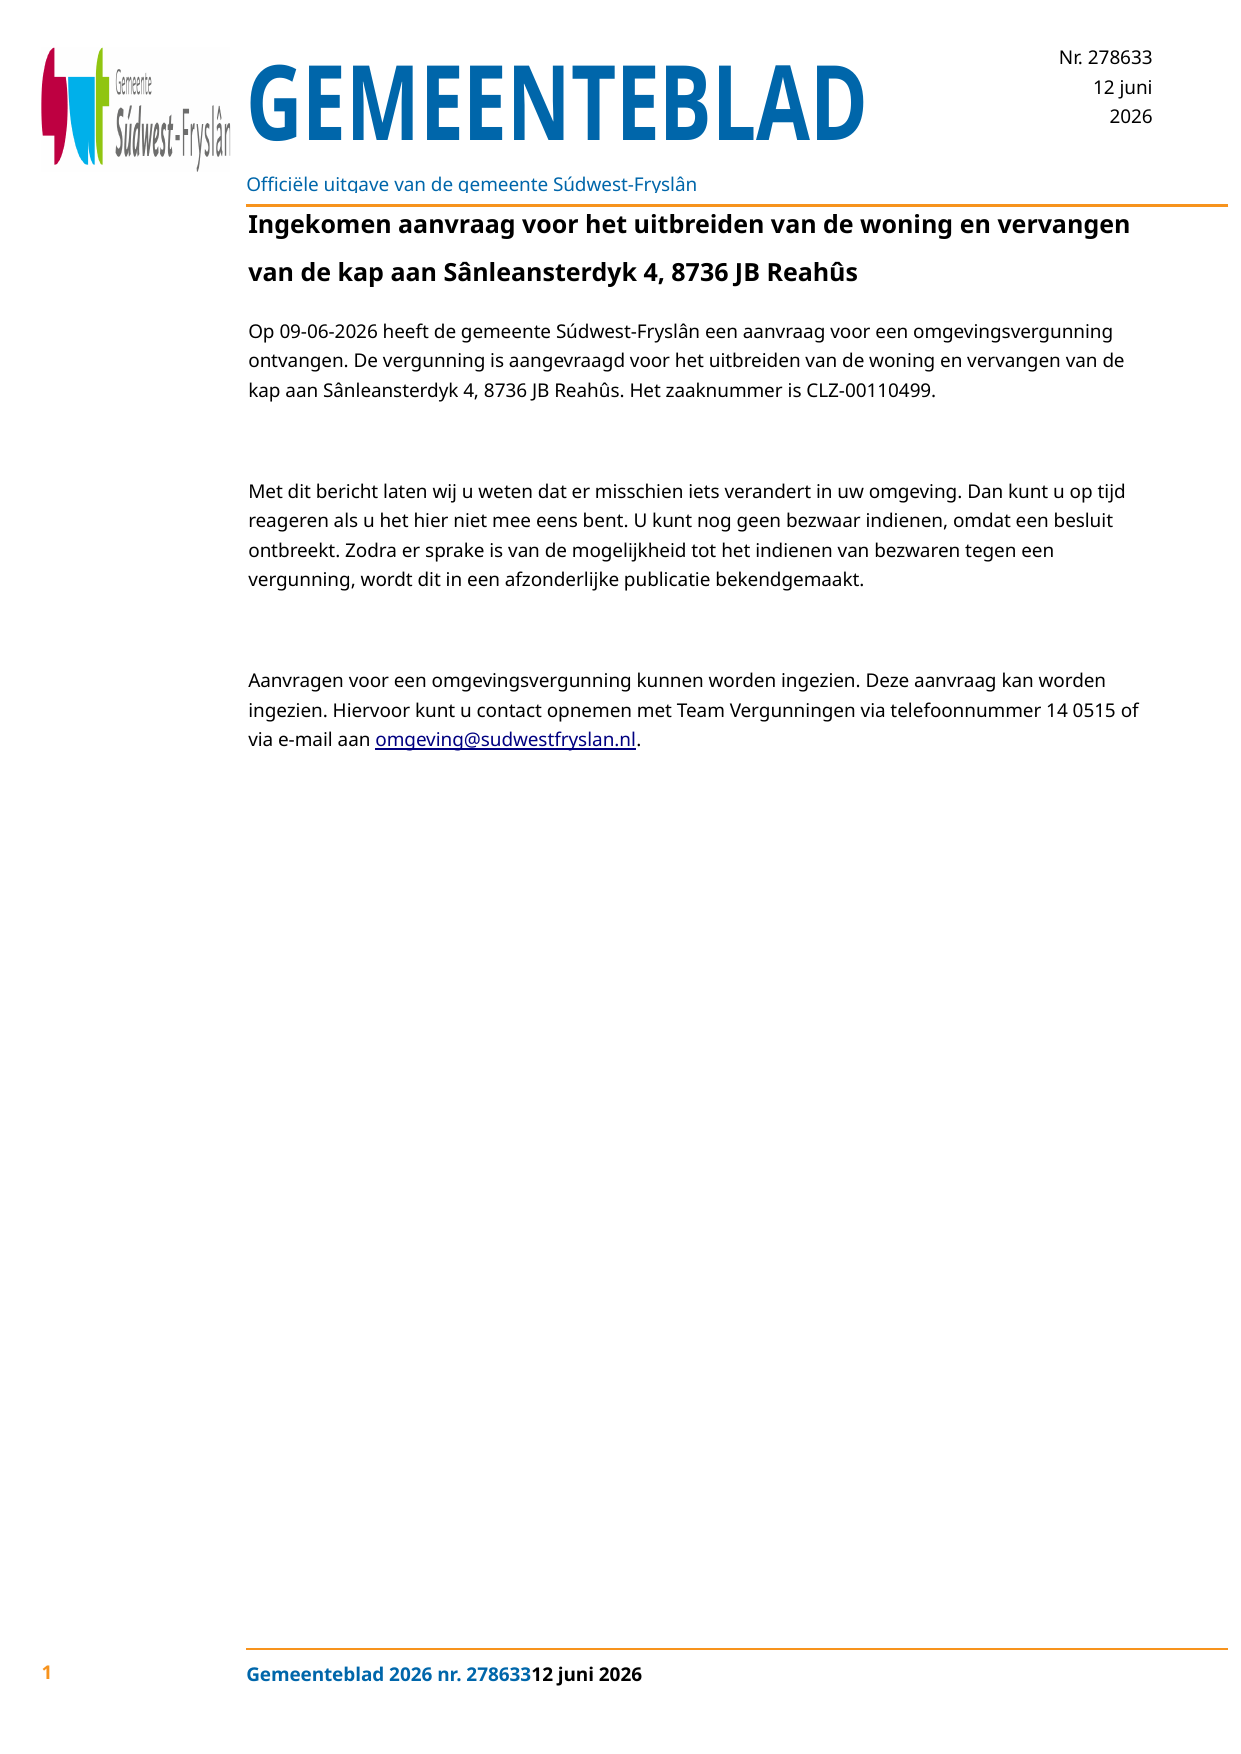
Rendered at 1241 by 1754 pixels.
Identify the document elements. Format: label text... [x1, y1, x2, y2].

picture [41, 47, 231, 172]
text Op 09-06-2026 heeft de gemeente Súdwest-Fryslân een aanvraag voor een omgevingsvergunning ontvangen. De vergunning is aangevraagd voor het uitbreiden van de woning en vervangen van de kap aan Sânleansterdyk 4, 8736 JB Reahûs. Het zaaknummer is CLZ-00110499. [248, 318, 1152, 403]
text Met dit bericht laten wij u weten dat er misschien iets verandert in uw omgeving. Dan kunt u op tijd reageren als u het hier niet mee eens bent. U kunt nog geen bezwaar indienen, omdat een besluit ontbreekt. Zodra er sprake is van de mogelijkheid tot het indienen van bezwaren tegen een vergunning, wordt dit in een afzonderlijke publicatie bekendgemaakt. [248, 478, 1152, 592]
text Aanvragen voor een omgevingsvergunning kunnen worden ingezien. Deze aanvraag kan worden ingezien. Hiervoor kunt u contact opnemen met Team Vergunningen via telefoonnummer 14 0515 of via e-mail aan omgeving@sudwestfryslan.nl. [248, 667, 1152, 752]
text Ingekomen aanvraag voor het uitbreiden van de woning en vervangen van de kap aan Sânleansterdyk 4, 8736 JB Reahûs [248, 207, 1152, 288]
